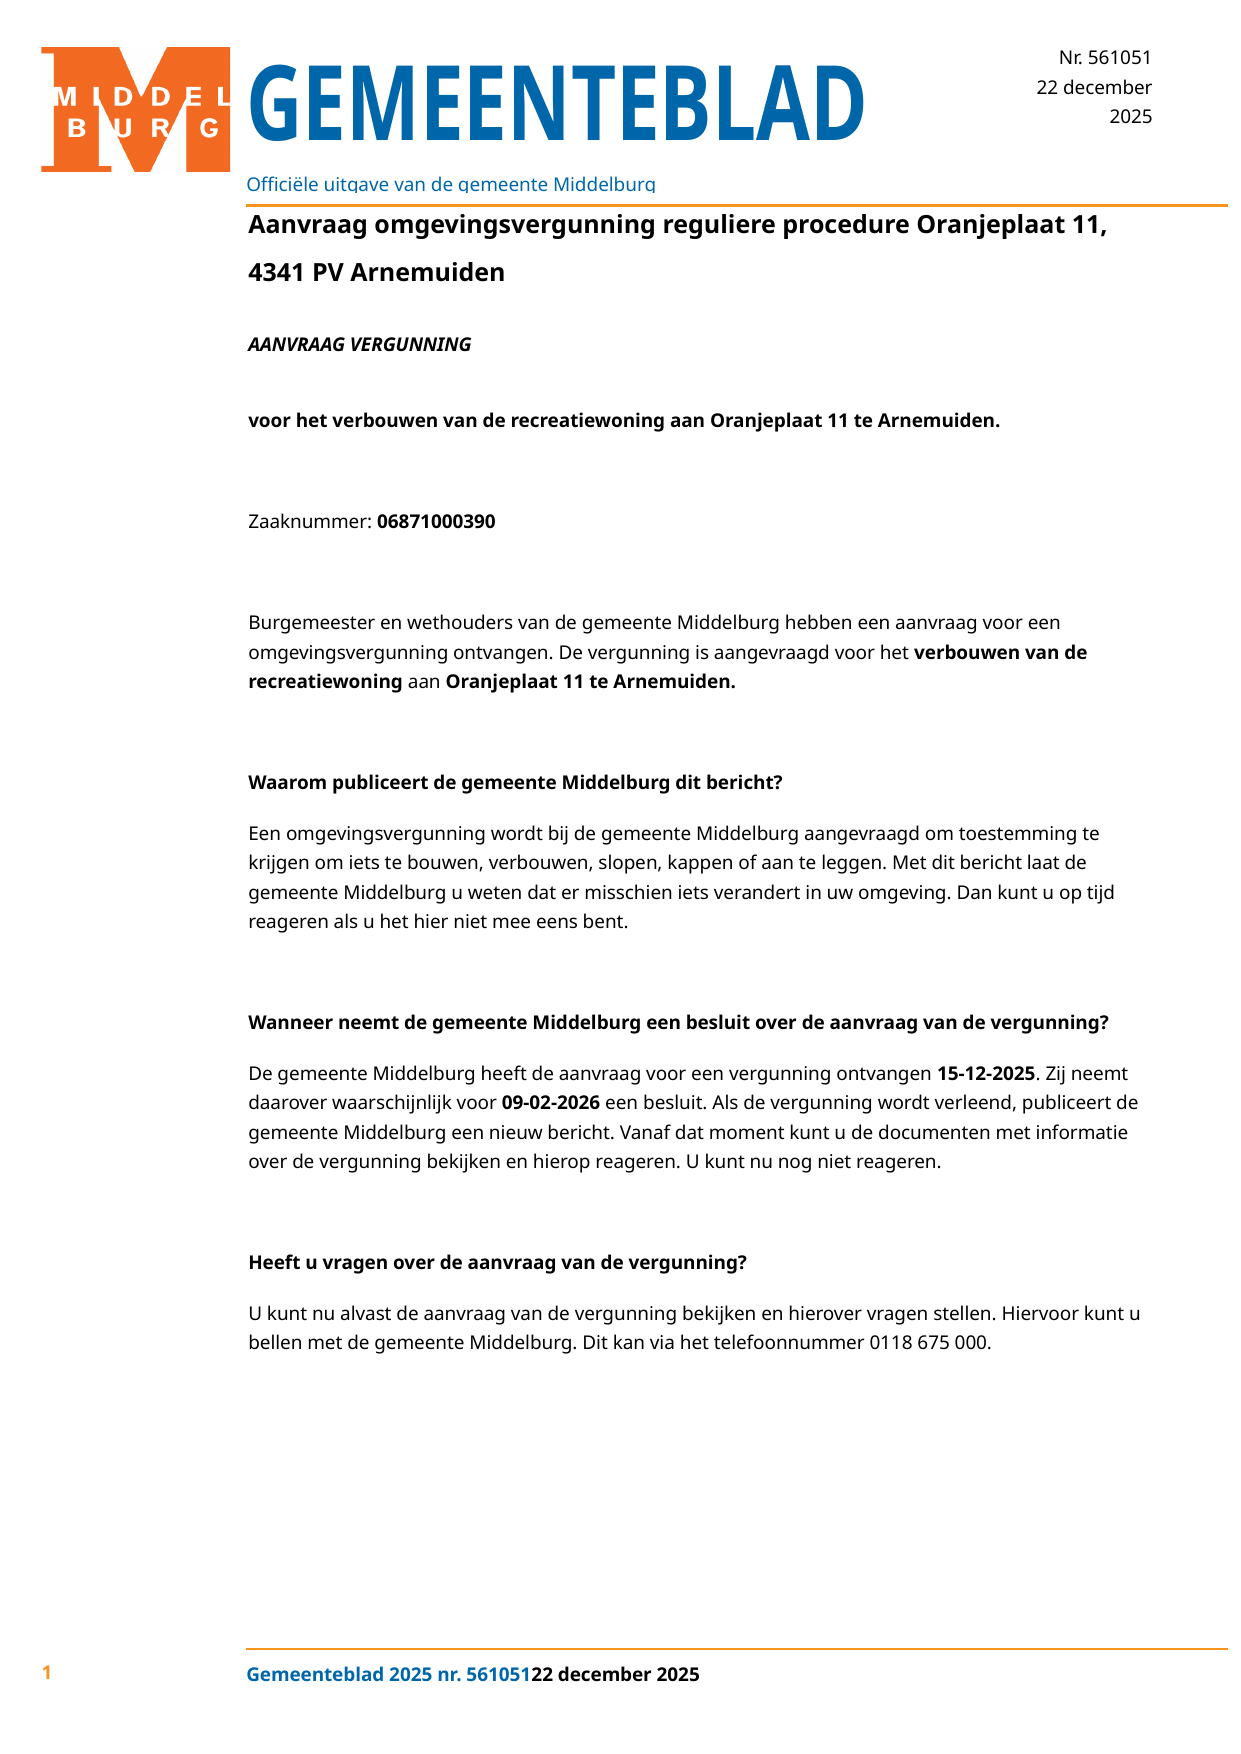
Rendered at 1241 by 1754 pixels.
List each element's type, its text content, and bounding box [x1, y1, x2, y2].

text voor het verbouwen van de recreatiewoning aan Oranjeplaat 11 te Arnemuiden. [248, 408, 1152, 433]
text Heeft u vragen over de aanvraag van de vergunning? [248, 1249, 1152, 1275]
picture [41, 47, 231, 172]
text Een omgevingsvergunning wordt bij de gemeente Middelburg aangevraagd om toestemming te krijgen om iets te bouwen, verbouwen, slopen, kappen of aan te leggen. Met dit bericht laat de gemeente Middelburg u weten dat er misschien iets verandert in uw omgeving. Dan kunt u op tijd reageren als u het hier niet mee eens bent. [248, 820, 1152, 934]
text Waarom publiceert de gemeente Middelburg dit bericht? [248, 769, 1152, 795]
text Burgemeester en wethouders van de gemeente Middelburg hebben een aanvraag voor een omgevingsvergunning ontvangen. De vergunning is aangevraagd voor het verbouwen van de recreatiewoning aan Oranjeplaat 11 te Arnemuiden. [248, 609, 1152, 694]
text Aanvraag omgevingsvergunning reguliere procedure Oranjeplaat 11, 4341 PV Arnemuiden [248, 207, 1152, 288]
text AANVRAAG VERGUNNING [248, 331, 1152, 357]
text Zaaknummer: 06871000390 [248, 508, 1152, 534]
text Wanneer neemt de gemeente Middelburg een besluit over de aanvraag van de vergunning? [248, 1009, 1152, 1035]
text De gemeente Middelburg heeft de aanvraag voor een vergunning ontvangen 15-12-2025. Zij neemt daarover waarschijnlijk voor 09-02-2026 een besluit. Als de vergunning wordt verleend, publiceert de gemeente Middelburg een nieuw bericht. Vanaf dat moment kunt u de documenten met informatie over de vergunning bekijken en hierop reageren. U kunt nu nog niet reageren. [248, 1060, 1152, 1174]
text U kunt nu alvast de aanvraag van de vergunning bekijken en hierover vragen stellen. Hiervoor kunt u bellen met de gemeente Middelburg. Dit kan via het telefoonnummer 0118 675 000. [248, 1300, 1152, 1355]
